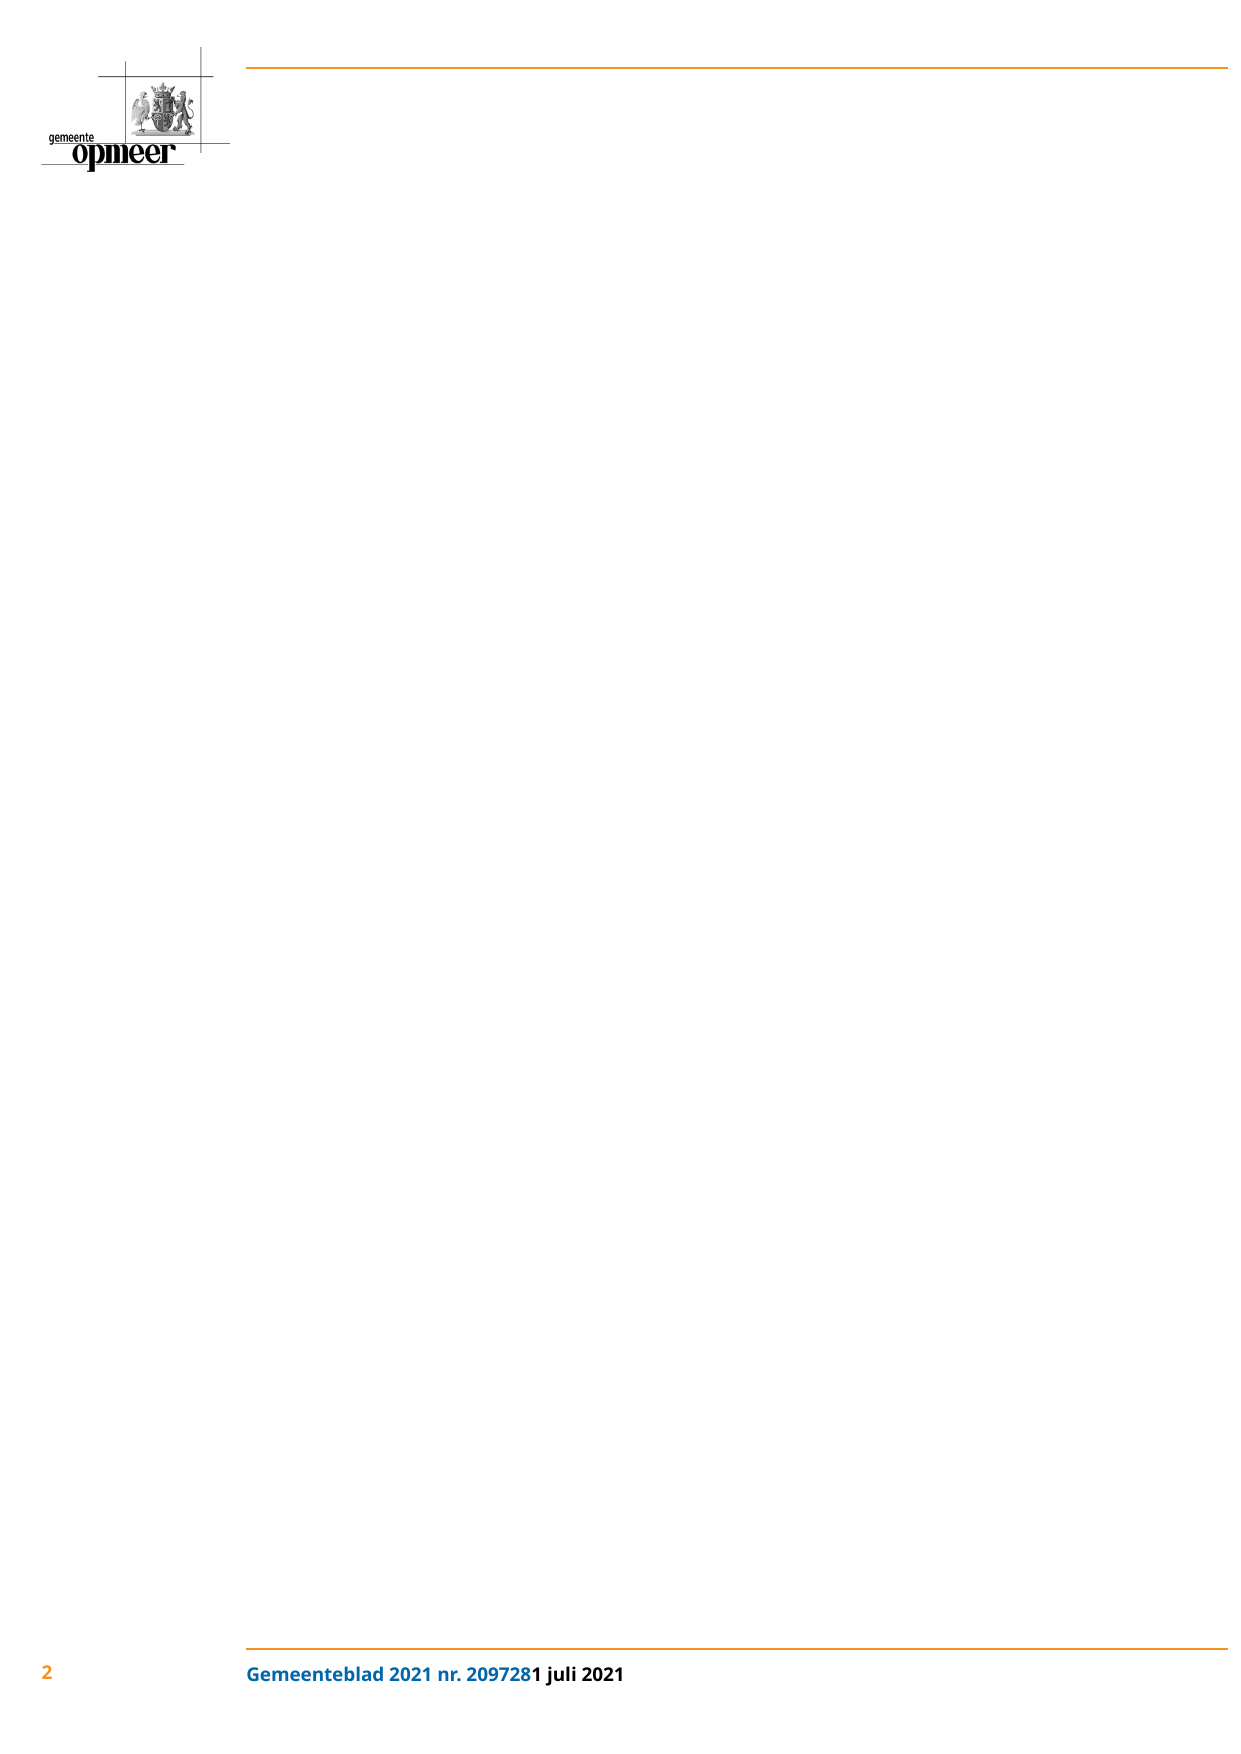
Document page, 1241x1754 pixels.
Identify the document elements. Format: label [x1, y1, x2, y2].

picture [41, 47, 231, 172]
